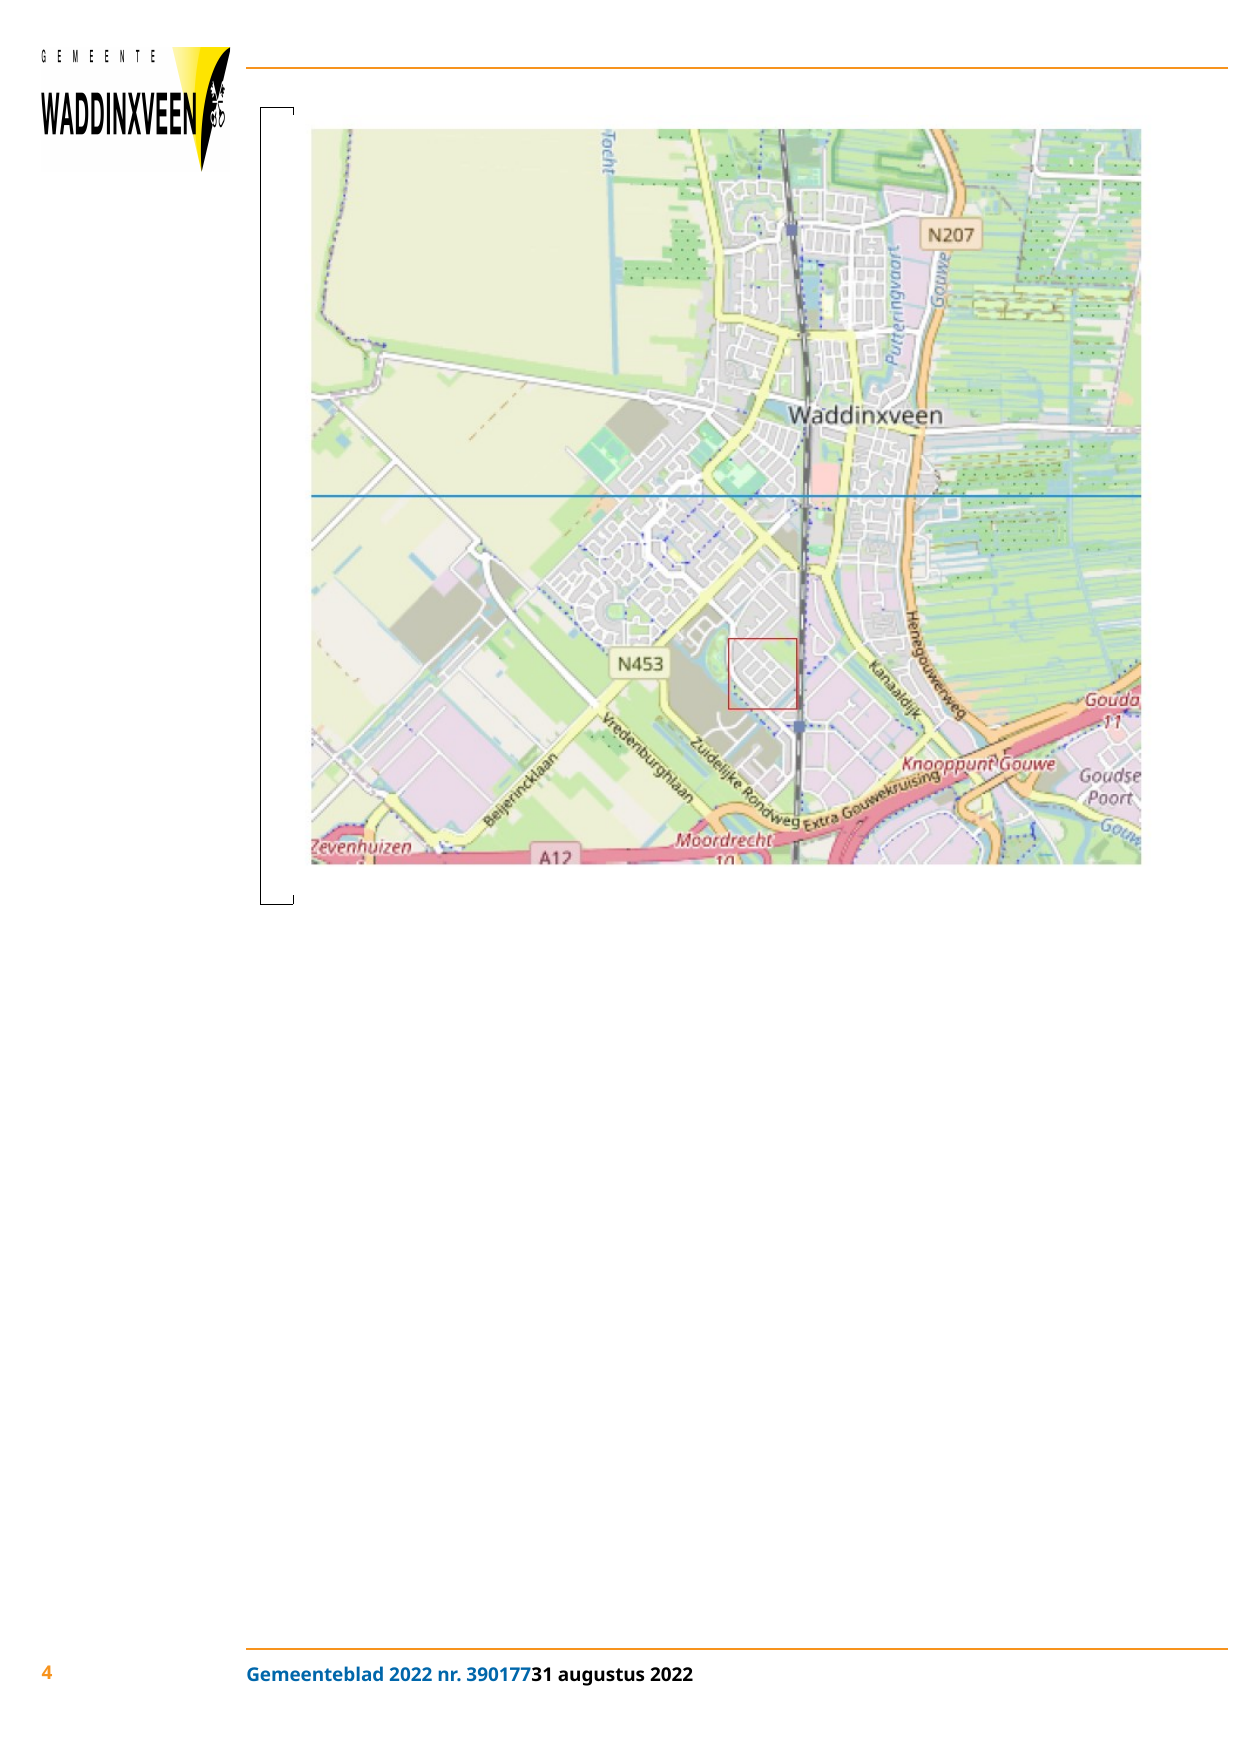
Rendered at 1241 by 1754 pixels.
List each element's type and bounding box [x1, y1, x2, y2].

picture [268, 115, 1173, 895]
picture [41, 47, 231, 172]
